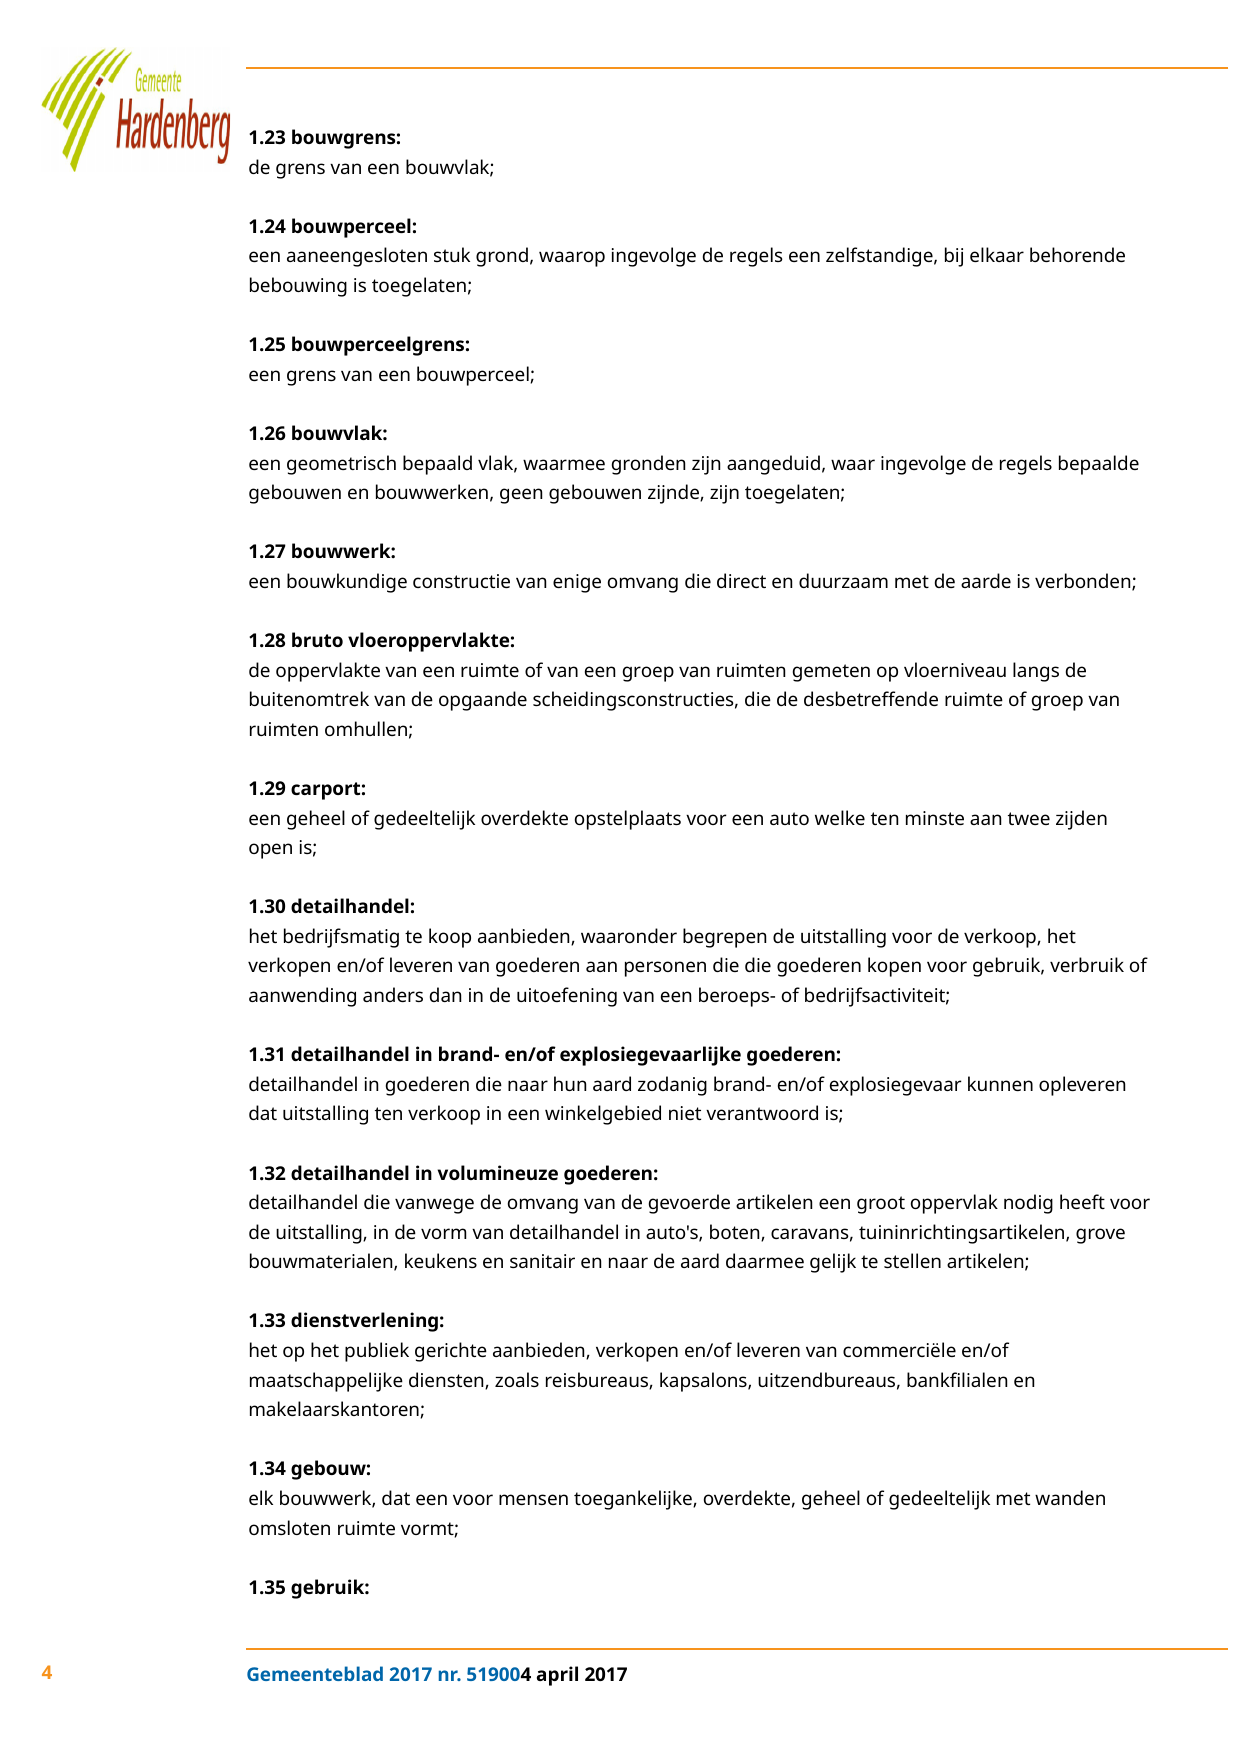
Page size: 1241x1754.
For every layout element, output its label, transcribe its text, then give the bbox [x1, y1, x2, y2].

text 1.26 bouwvlak: [248, 420, 1152, 446]
text 1.27 bouwwerk: [248, 538, 1152, 564]
text het bedrijfsmatig te koop aanbieden, waaronder begrepen de uitstalling voor de verkoop, het verkopen en/of leveren van goederen aan personen die die goederen kopen voor gebruik, verbruik of aanwending anders dan in de uitoefening van een beroeps- of bedrijfsactiviteit; [248, 923, 1152, 1008]
text 1.35 gebruik: [248, 1574, 1152, 1600]
text 1.25 bouwperceelgrens: [248, 331, 1152, 357]
text een geheel of gedeeltelijk overdekte opstelplaats voor een auto welke ten minste aan twee zijden open is; [248, 805, 1152, 860]
text 1.24 bouwperceel: [248, 213, 1152, 239]
picture [41, 47, 231, 172]
text 1.32 detailhandel in volumineuze goederen: [248, 1160, 1152, 1186]
text het op het publiek gerichte aanbieden, verkopen en/of leveren van commerciële en/of maatschappelijke diensten, zoals reisbureaus, kapsalons, uitzendbureaus, bankfilialen en makelaarskantoren; [248, 1337, 1152, 1422]
text een bouwkundige constructie van enige omvang die direct en duurzaam met de aarde is verbonden; [248, 568, 1152, 594]
text een grens van een bouwperceel; [248, 361, 1152, 387]
text 1.23 bouwgrens: [248, 124, 1152, 150]
text elk bouwwerk, dat een voor mensen toegankelijke, overdekte, geheel of gedeeltelijk met wanden omsloten ruimte vormt; [248, 1485, 1152, 1541]
text een geometrisch bepaald vlak, waarmee gronden zijn aangeduid, waar ingevolge de regels bepaalde gebouwen en bouwwerken, geen gebouwen zijnde, zijn toegelaten; [248, 450, 1152, 505]
text 1.34 gebouw: [248, 1456, 1152, 1481]
text detailhandel in goederen die naar hun aard zodanig brand- en/of explosiegevaar kunnen opleveren dat uitstalling ten verkoop in een winkelgebied niet verantwoord is; [248, 1071, 1152, 1126]
text de grens van een bouwvlak; [248, 154, 1152, 180]
text detailhandel die vanwege de omvang van de gevoerde artikelen een groot oppervlak nodig heeft voor de uitstalling, in de vorm van detailhandel in auto's, boten, caravans, tuininrichtingsartikelen, grove bouwmaterialen, keukens en sanitair en naar de aard daarmee gelijk te stellen artikelen; [248, 1189, 1152, 1274]
text 1.28 bruto vloeroppervlakte: [248, 627, 1152, 653]
text 1.33 dienstverlening: [248, 1308, 1152, 1333]
text een aaneengesloten stuk grond, waarop ingevolge de regels een zelfstandige, bij elkaar behorende bebouwing is toegelaten; [248, 243, 1152, 298]
text 1.30 detailhandel: [248, 893, 1152, 919]
text 1.31 detailhandel in brand- en/of explosiegevaarlijke goederen: [248, 1041, 1152, 1067]
text 1.29 carport: [248, 775, 1152, 801]
text de oppervlakte van een ruimte of van een groep van ruimten gemeten op vloerniveau langs de buitenomtrek van de opgaande scheidingsconstructies, die de desbetreffende ruimte of groep van ruimten omhullen; [248, 657, 1152, 742]
